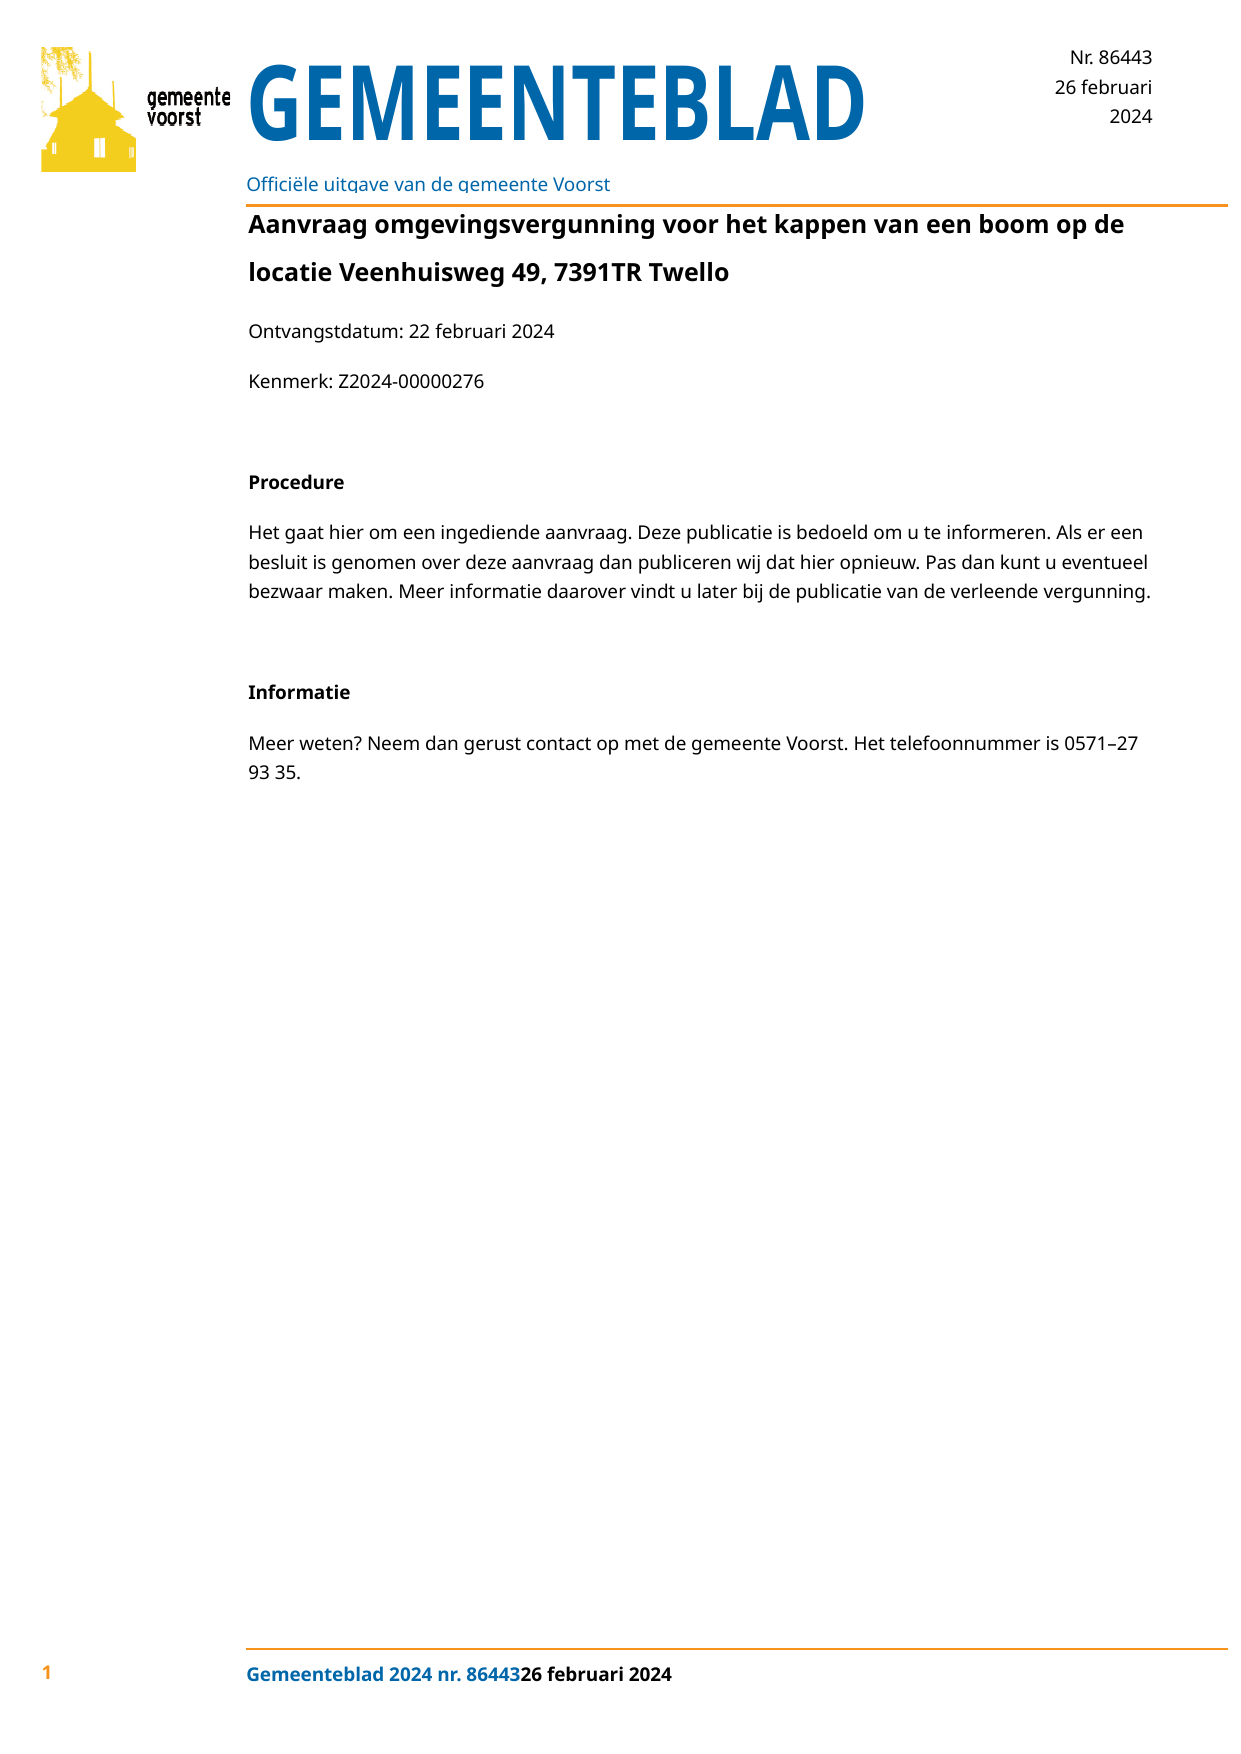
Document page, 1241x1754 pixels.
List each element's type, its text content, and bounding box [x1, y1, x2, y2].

text Het gaat hier om een ingediende aanvraag. Deze publicatie is bedoeld om u te informeren. Als er een besluit is genomen over deze aanvraag dan publiceren wij dat hier opnieuw. Pas dan kunt u eventueel bezwaar maken. Meer informatie daarover vindt u later bij de publicatie van de verleende vergunning. [248, 519, 1152, 604]
picture [41, 47, 231, 172]
text Ontvangstdatum: 22 februari 2024 [248, 318, 1152, 344]
text Procedure [248, 469, 1152, 495]
text Informatie [248, 679, 1152, 705]
text Meer weten? Neem dan gerust contact op met de gemeente Voorst. Het telefoonnummer is 0571–27 93 35. [248, 730, 1152, 785]
text Aanvraag omgevingsvergunning voor het kappen van een boom op de locatie Veenhuisweg 49, 7391TR Twello [248, 207, 1152, 288]
text Kenmerk: Z2024-00000276 [248, 368, 1152, 394]
